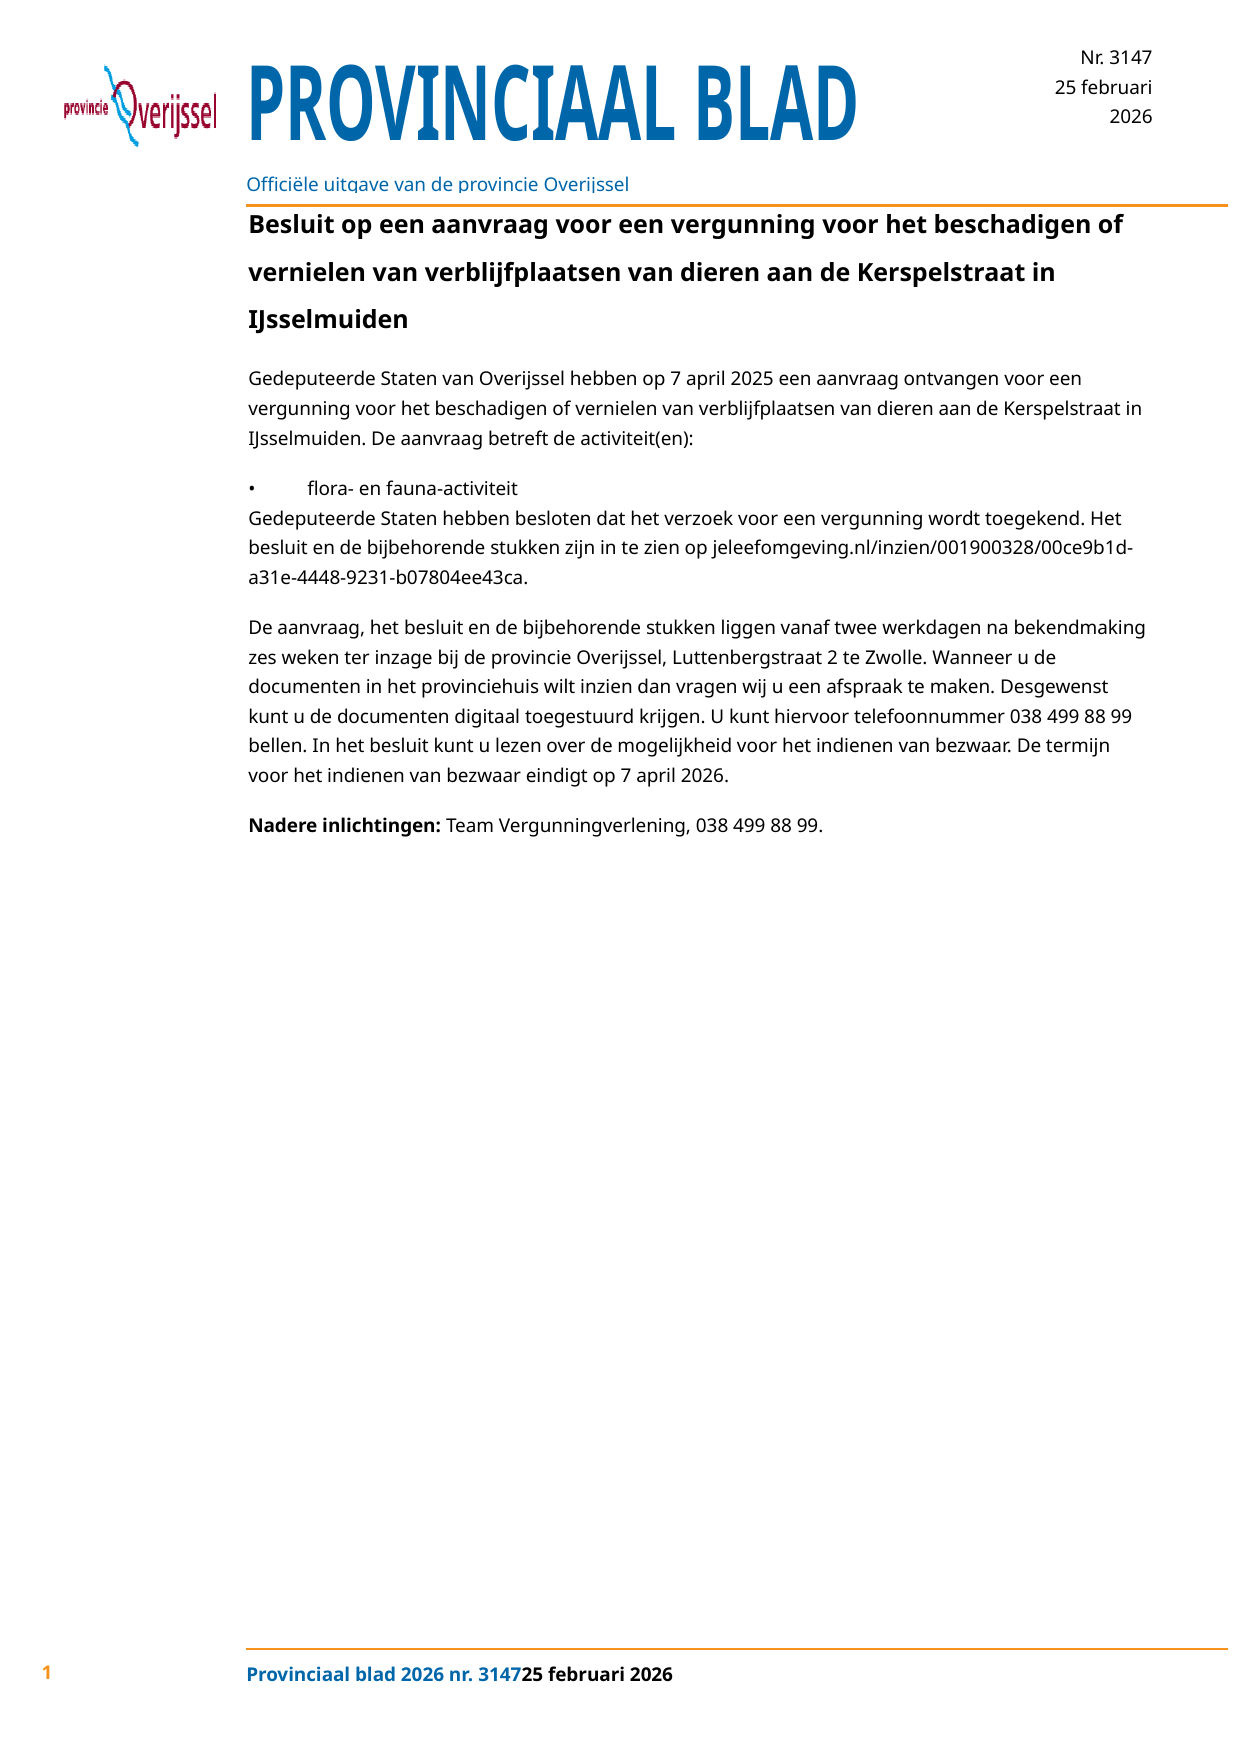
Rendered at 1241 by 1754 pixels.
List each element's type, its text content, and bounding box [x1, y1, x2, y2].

list flora- en fauna-activiteit [248, 475, 1152, 501]
text Besluit op een aanvraag voor een vergunning voor het beschadigen of vernielen van verblijfplaatsen van dieren aan de Kerspelstraat in IJsselmuiden [248, 207, 1152, 336]
text Nadere inlichtingen: Team Vergunningverlening, 038 499 88 99. [248, 813, 1152, 838]
text De aanvraag, het besluit en de bijbehorende stukken liggen vanaf twee werkdagen na bekendmaking zes weken ter inzage bij de provincie Overijssel, Luttenbergstraat 2 te Zwolle. Wanneer u de documenten in het provinciehuis wilt inzien dan vragen wij u een afspraak te maken. Desgewenst kunt u de documenten digitaal toegestuurd krijgen. U kunt hiervoor telefoonnummer 038 499 88 99 bellen. In het besluit kunt u lezen over de mogelijkheid voor het indienen van bezwaar. De termijn voor het indienen van bezwaar eindigt op 7 april 2026. [248, 614, 1152, 788]
text Gedeputeerde Staten hebben besloten dat het verzoek voor een vergunning wordt toegekend. Het besluit en de bijbehorende stukken zijn in te zien op jeleefomgeving.nl/inzien/001900328/00ce9b1d-a31e-4448-9231-b07804ee43ca. [248, 505, 1152, 589]
text Gedeputeerde Staten van Overijssel hebben op 7 april 2025 een aanvraag ontvangen voor een vergunning voor het beschadigen of vernielen van verblijfplaatsen van dieren aan de Kerspelstraat in IJsselmuiden. De aanvraag betreft de activiteit(en): [248, 366, 1152, 450]
picture [41, 47, 231, 172]
